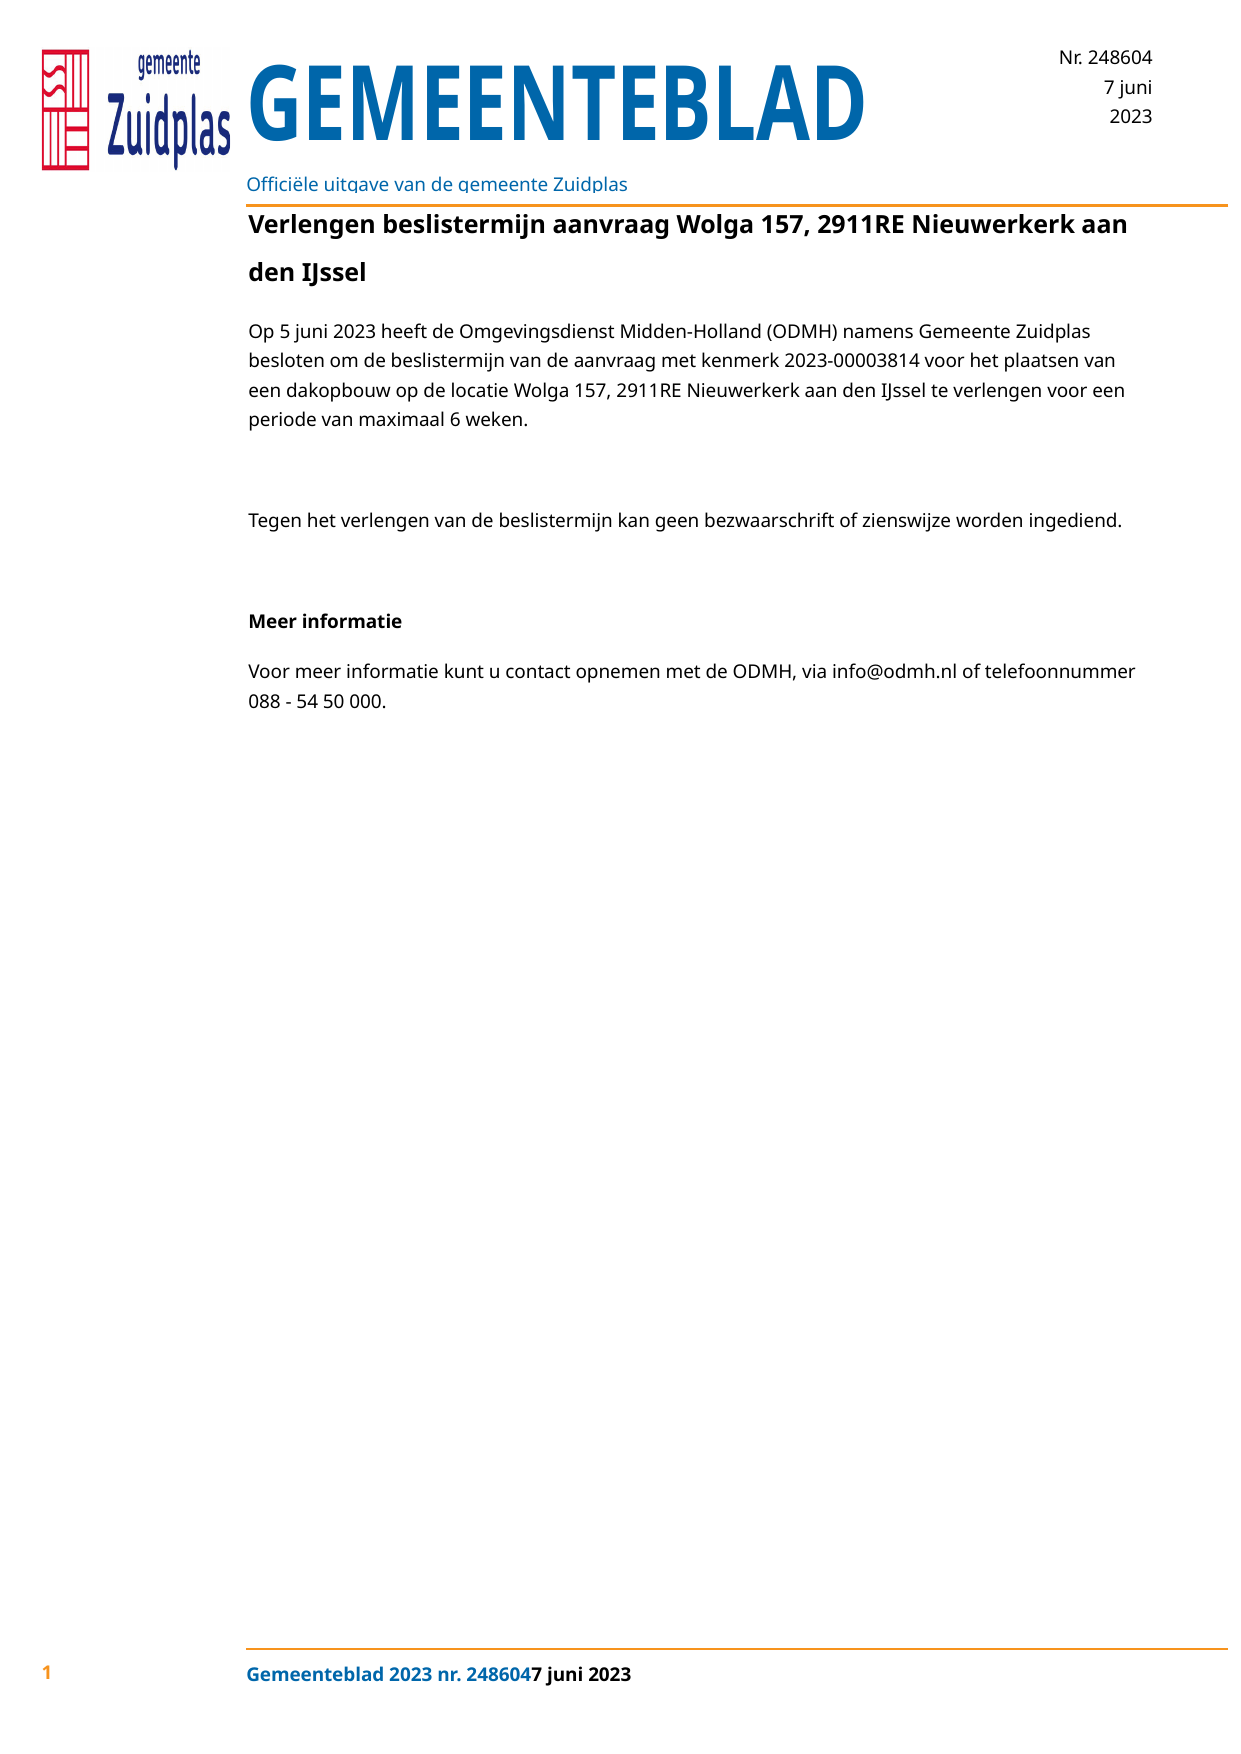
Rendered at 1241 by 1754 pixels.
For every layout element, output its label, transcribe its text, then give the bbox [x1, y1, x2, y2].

text Voor meer informatie kunt u contact opnemen met de ODMH, via info@odmh.nl of telefoonnummer 088 - 54 50 000. [248, 659, 1152, 714]
text Verlengen beslistermijn aanvraag Wolga 157, 2911RE Nieuwerkerk aan den IJssel [248, 207, 1152, 288]
picture [41, 47, 231, 172]
text Tegen het verlengen van de beslistermijn kan geen bezwaarschrift of zienswijze worden ingediend. [248, 507, 1152, 533]
text Op 5 juni 2023 heeft de Omgevingsdienst Midden-Holland (ODMH) namens Gemeente Zuidplas besloten om de beslistermijn van de aanvraag met kenmerk 2023-00003814 voor het plaatsen van een dakopbouw op de locatie Wolga 157, 2911RE Nieuwerkerk aan den IJssel te verlengen voor een periode van maximaal 6 weken. [248, 318, 1152, 432]
text Meer informatie [248, 608, 1152, 634]
